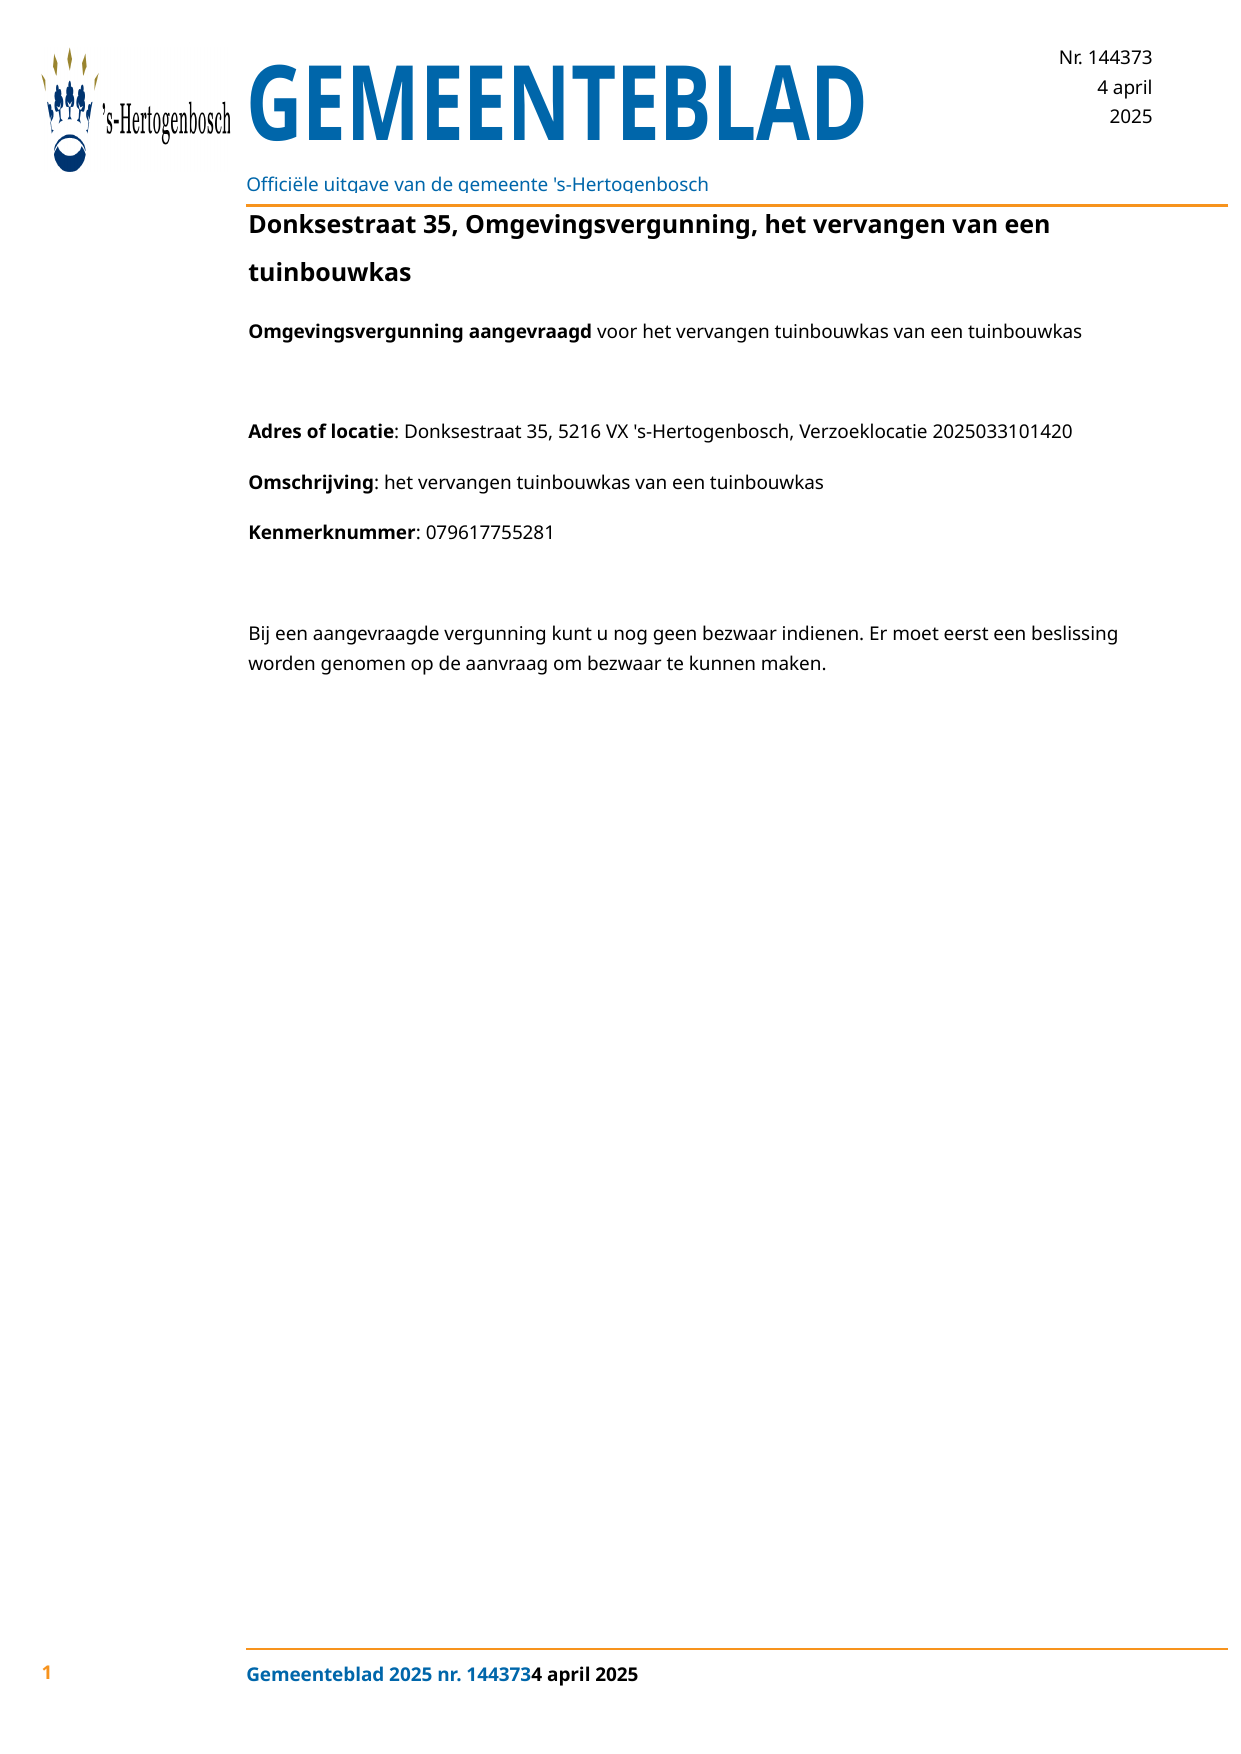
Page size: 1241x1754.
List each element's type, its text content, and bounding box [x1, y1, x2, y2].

text Kenmerknummer: 079617755281 [248, 519, 1152, 545]
text Omgevingsvergunning aangevraagd voor het vervangen tuinbouwkas van een tuinbouwkas [248, 318, 1152, 344]
text Adres of locatie: Donksestraat 35, 5216 VX 's-Hertogenbosch, Verzoeklocatie 2025033101420 [248, 419, 1152, 444]
picture [41, 47, 231, 172]
text Bij een aangevraagde vergunning kunt u nog geen bezwaar indienen. Er moet eerst een beslissing worden genomen op de aanvraag om bezwaar te kunnen maken. [248, 620, 1152, 676]
text Donksestraat 35, Omgevingsvergunning, het vervangen van een tuinbouwkas [248, 207, 1152, 288]
text Omschrijving: het vervangen tuinbouwkas van een tuinbouwkas [248, 469, 1152, 495]
